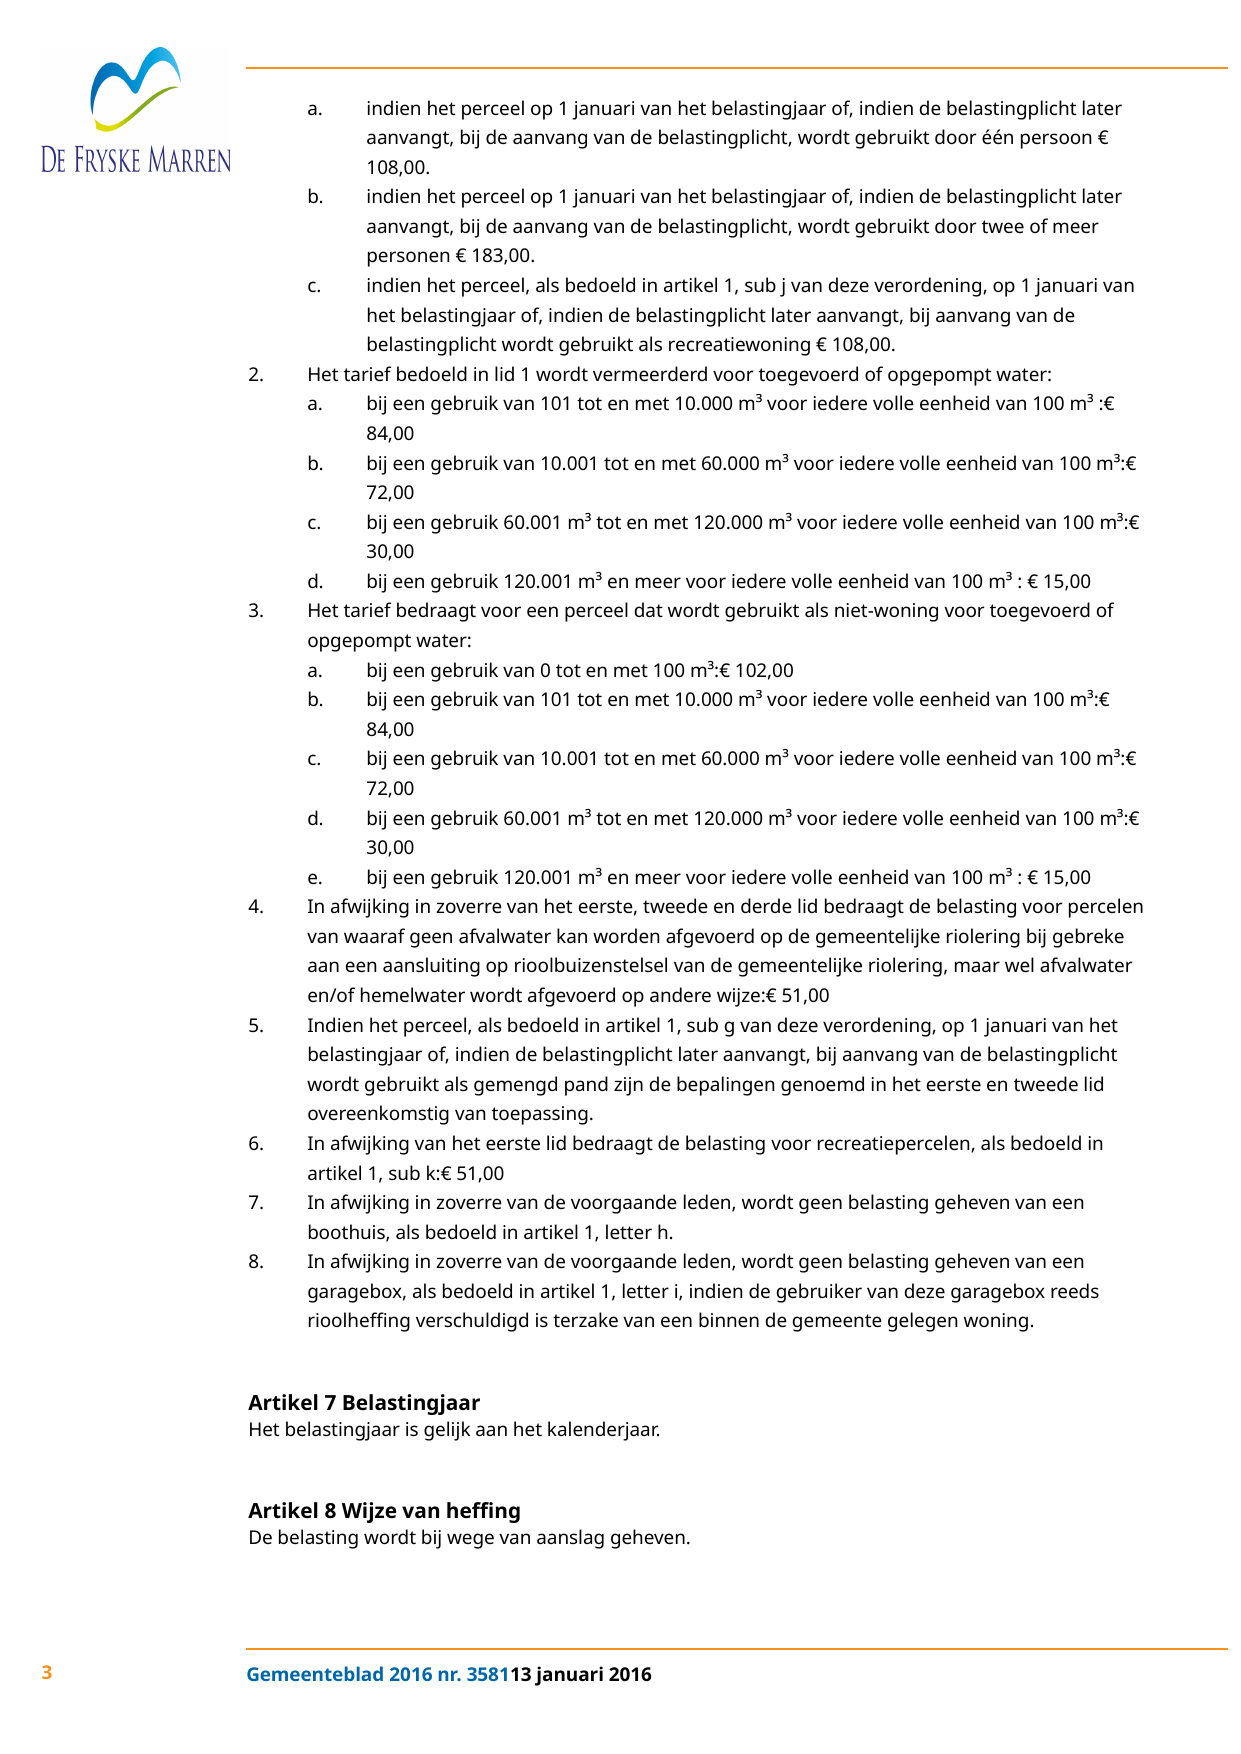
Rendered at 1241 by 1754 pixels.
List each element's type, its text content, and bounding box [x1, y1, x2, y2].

picture [41, 47, 231, 172]
list Het tarief bedoeld in lid 1 wordt vermeerderd voor toegevoerd of opgepompt water: [248, 361, 1152, 387]
list bij een gebruik van 10.001 tot en met 60.000 m³ voor iedere volle eenheid van 100 m³:€ 72,00 [307, 450, 1152, 505]
list indien het perceel op 1 januari van het belastingjaar of, indien de belastingplicht later aanvangt, bij de aanvang van de belastingplicht, wordt gebruikt door twee of meer personen € 183,00. [307, 183, 1152, 268]
list bij een gebruik 60.001 m³ tot en met 120.000 m³ voor iedere volle eenheid van 100 m³:€ 30,00 [307, 509, 1152, 564]
list indien het perceel op 1 januari van het belastingjaar of, indien de belastingplicht later aanvangt, bij de aanvang van de belastingplicht, wordt gebruikt door één persoon € 108,00. [307, 95, 1152, 180]
text Artikel 7 Belastingjaar [248, 1388, 1152, 1416]
list bij een gebruik van 10.001 tot en met 60.000 m³ voor iedere volle eenheid van 100 m³:€ 72,00 [307, 746, 1152, 801]
list indien het perceel, als bedoeld in artikel 1, sub j van deze verordening, op 1 januari van het belastingjaar of, indien de belastingplicht later aanvangt, bij aanvang van de belastingplicht wordt gebruikt als recreatiewoning € 108,00. [307, 272, 1152, 357]
list bij een gebruik van 101 tot en met 10.000 m³ voor iedere volle eenheid van 100 m³:€ 84,00 [307, 686, 1152, 742]
list Het tarief bedraagt voor een perceel dat wordt gebruikt als niet-woning voor toegevoerd of opgepompt water: [248, 598, 1152, 653]
text De belasting wordt bij wege van aanslag geheven. [248, 1524, 1152, 1550]
text Artikel 8 Wijze van heffing [248, 1496, 1152, 1524]
list bij een gebruik 120.001 m³ en meer voor iedere volle eenheid van 100 m³ : € 15,00 [307, 568, 1152, 594]
list In afwijking in zoverre van de voorgaande leden, wordt geen belasting geheven van een boothuis, als bedoeld in artikel 1, letter h. [248, 1189, 1152, 1245]
list bij een gebruik van 0 tot en met 100 m³:€ 102,00 [307, 657, 1152, 683]
list bij een gebruik 120.001 m³ en meer voor iedere volle eenheid van 100 m³ : € 15,00 [307, 864, 1152, 890]
list In afwijking in zoverre van de voorgaande leden, wordt geen belasting geheven van een garagebox, als bedoeld in artikel 1, letter i, indien de gebruiker van deze garagebox reeds rioolheffing verschuldigd is terzake van een binnen de gemeente gelegen woning. [248, 1248, 1152, 1333]
list In afwijking van het eerste lid bedraagt de belasting voor recreatiepercelen, als bedoeld in artikel 1, sub k:€ 51,00 [248, 1130, 1152, 1186]
list In afwijking in zoverre van het eerste, tweede en derde lid bedraagt de belasting voor percelen van waaraf geen afvalwater kan worden afgevoerd op de gemeentelijke riolering bij gebreke aan een aansluiting op rioolbuizenstelsel van de gemeentelijke riolering, maar wel afvalwater en/of hemelwater wordt afgevoerd op andere wijze:€ 51,00 [248, 893, 1152, 1008]
text Het belastingjaar is gelijk aan het kalenderjaar. [248, 1416, 1152, 1442]
list bij een gebruik van 101 tot en met 10.000 m³ voor iedere volle eenheid van 100 m³ :€ 84,00 [307, 391, 1152, 446]
list Indien het perceel, als bedoeld in artikel 1, sub g van deze verordening, op 1 januari van het belastingjaar of, indien de belastingplicht later aanvangt, bij aanvang van de belastingplicht wordt gebruikt als gemengd pand zijn de bepalingen genoemd in het eerste en tweede lid overeenkomstig van toepassing. [248, 1012, 1152, 1126]
list bij een gebruik 60.001 m³ tot en met 120.000 m³ voor iedere volle eenheid van 100 m³:€ 30,00 [307, 805, 1152, 860]
